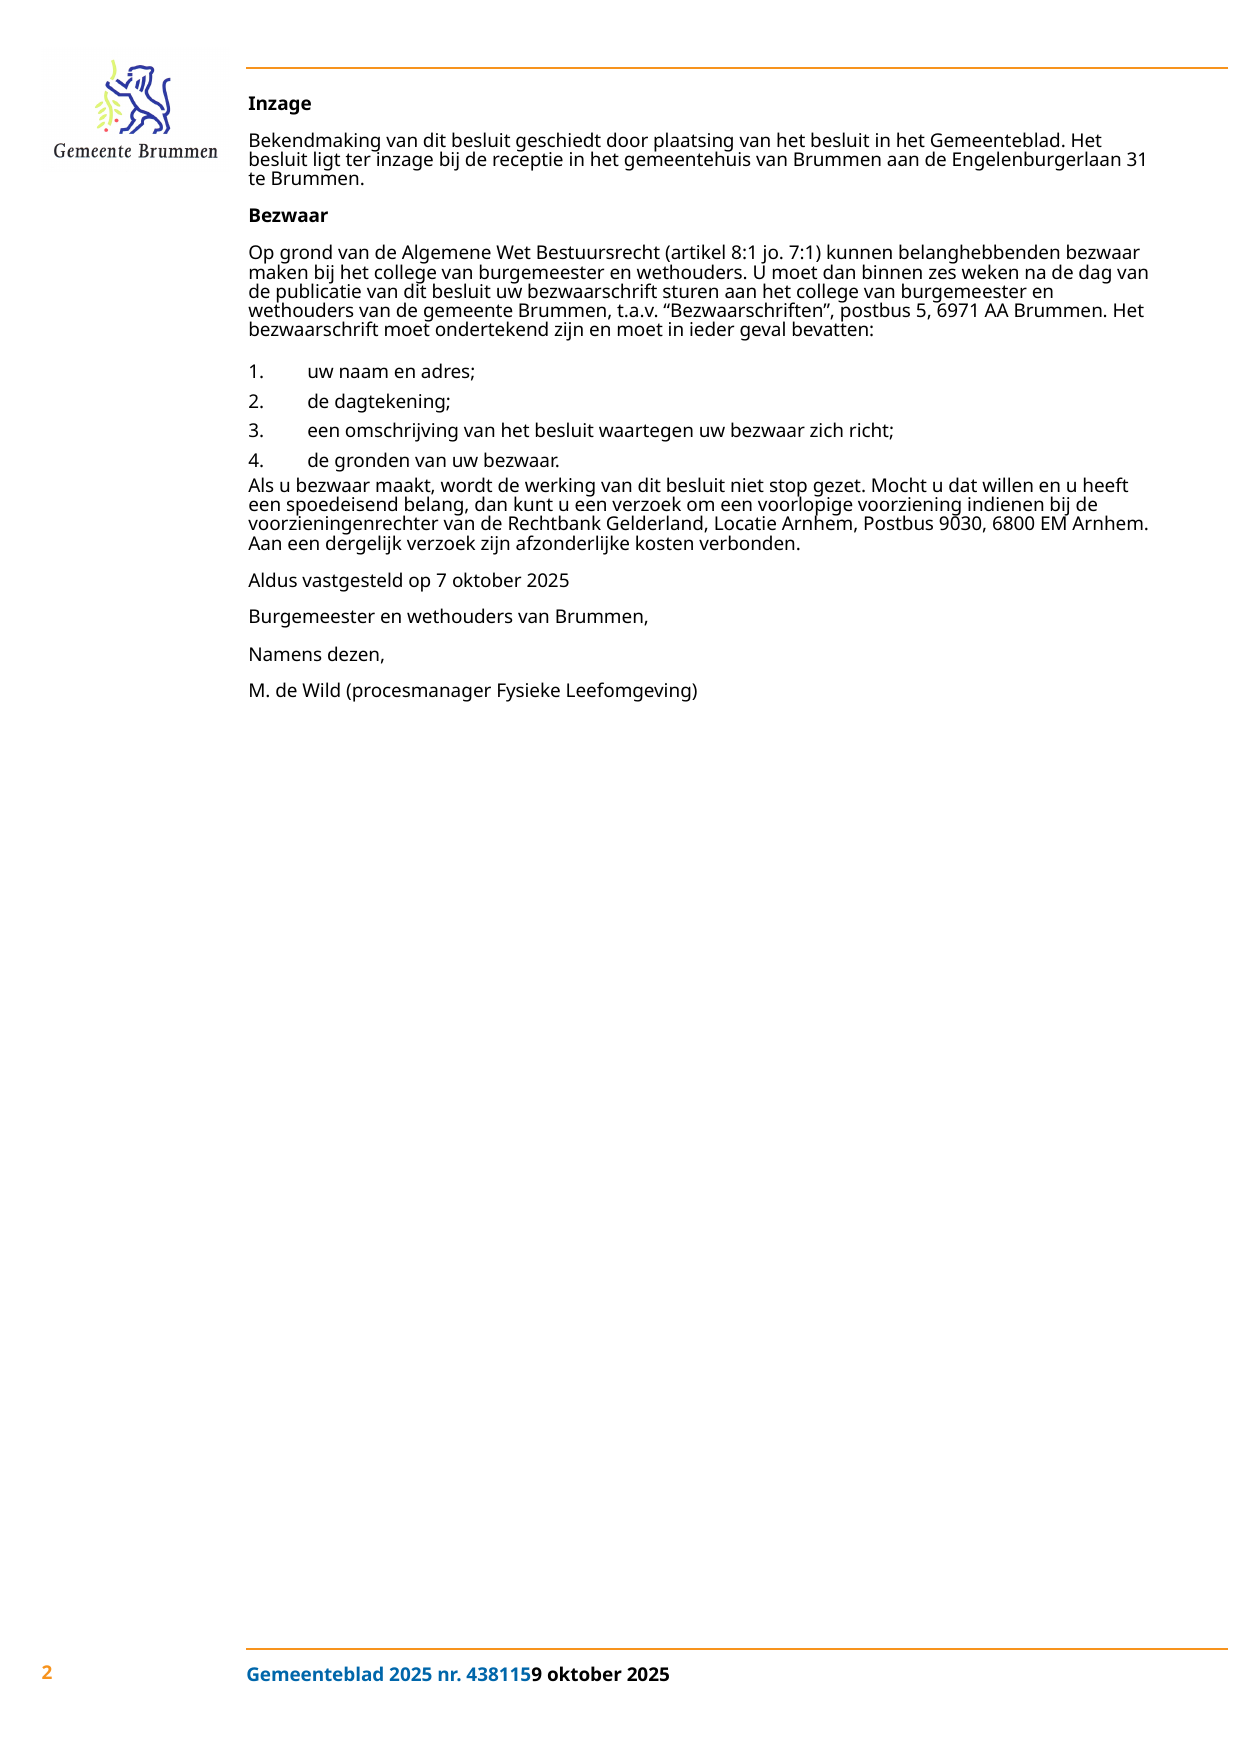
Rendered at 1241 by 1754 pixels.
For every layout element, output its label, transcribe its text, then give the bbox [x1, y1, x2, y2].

text Burgemeester en wethouders van Brummen, [248, 608, 1152, 628]
text Namens dezen, [248, 646, 1152, 665]
list uw naam en adres; [248, 358, 1152, 384]
text Bezwaar [248, 207, 1152, 227]
list de gronden van uw bezwaar. [248, 447, 1152, 473]
text Als u bezwaar maakt, wordt de werking van dit besluit niet stop gezet. Mocht u dat willen en u heeft een spoedeisend belang, dan kunt u een verzoek om een voorlopige voorziening indienen bij de voorzieningenrechter van de Rechtbank Gelderland, Locatie Arnhem, Postbus 9030, 6800 EM Arnhem. Aan een dergelijk verzoek zijn afzonderlijke kosten verbonden. [248, 477, 1152, 554]
text Inzage [248, 95, 1152, 114]
picture [41, 47, 231, 172]
list de dagtekening; [248, 388, 1152, 414]
list een omschrijving van het besluit waartegen uw bezwaar zich richt; [248, 418, 1152, 443]
text Aldus vastgesteld op 7 oktober 2025 [248, 572, 1152, 591]
text Bekendmaking van dit besluit geschiedt door plaatsing van het besluit in het Gemeenteblad. Het besluit ligt ter inzage bij de receptie in het gemeentehuis van Brummen aan de Engelenburgerlaan 31 te Brummen. [248, 132, 1152, 190]
text Op grond van de Algemene Wet Bestuursrecht (artikel 8:1 jo. 7:1) kunnen belanghebbenden bezwaar maken bij het college van burgemeester en wethouders. U moet dan binnen zes weken na de dag van de publicatie van dit besluit uw bezwaarschrift sturen aan het college van burgemeester en wethouders van de gemeente Brummen, t.a.v. “Bezwaarschriften”, postbus 5, 6971 AA Brummen. Het bezwaarschrift moet ondertekend zijn en moet in ieder geval bevatten: [248, 244, 1152, 341]
text M. de Wild (procesmanager Fysieke Leefomgeving) [248, 682, 1152, 702]
